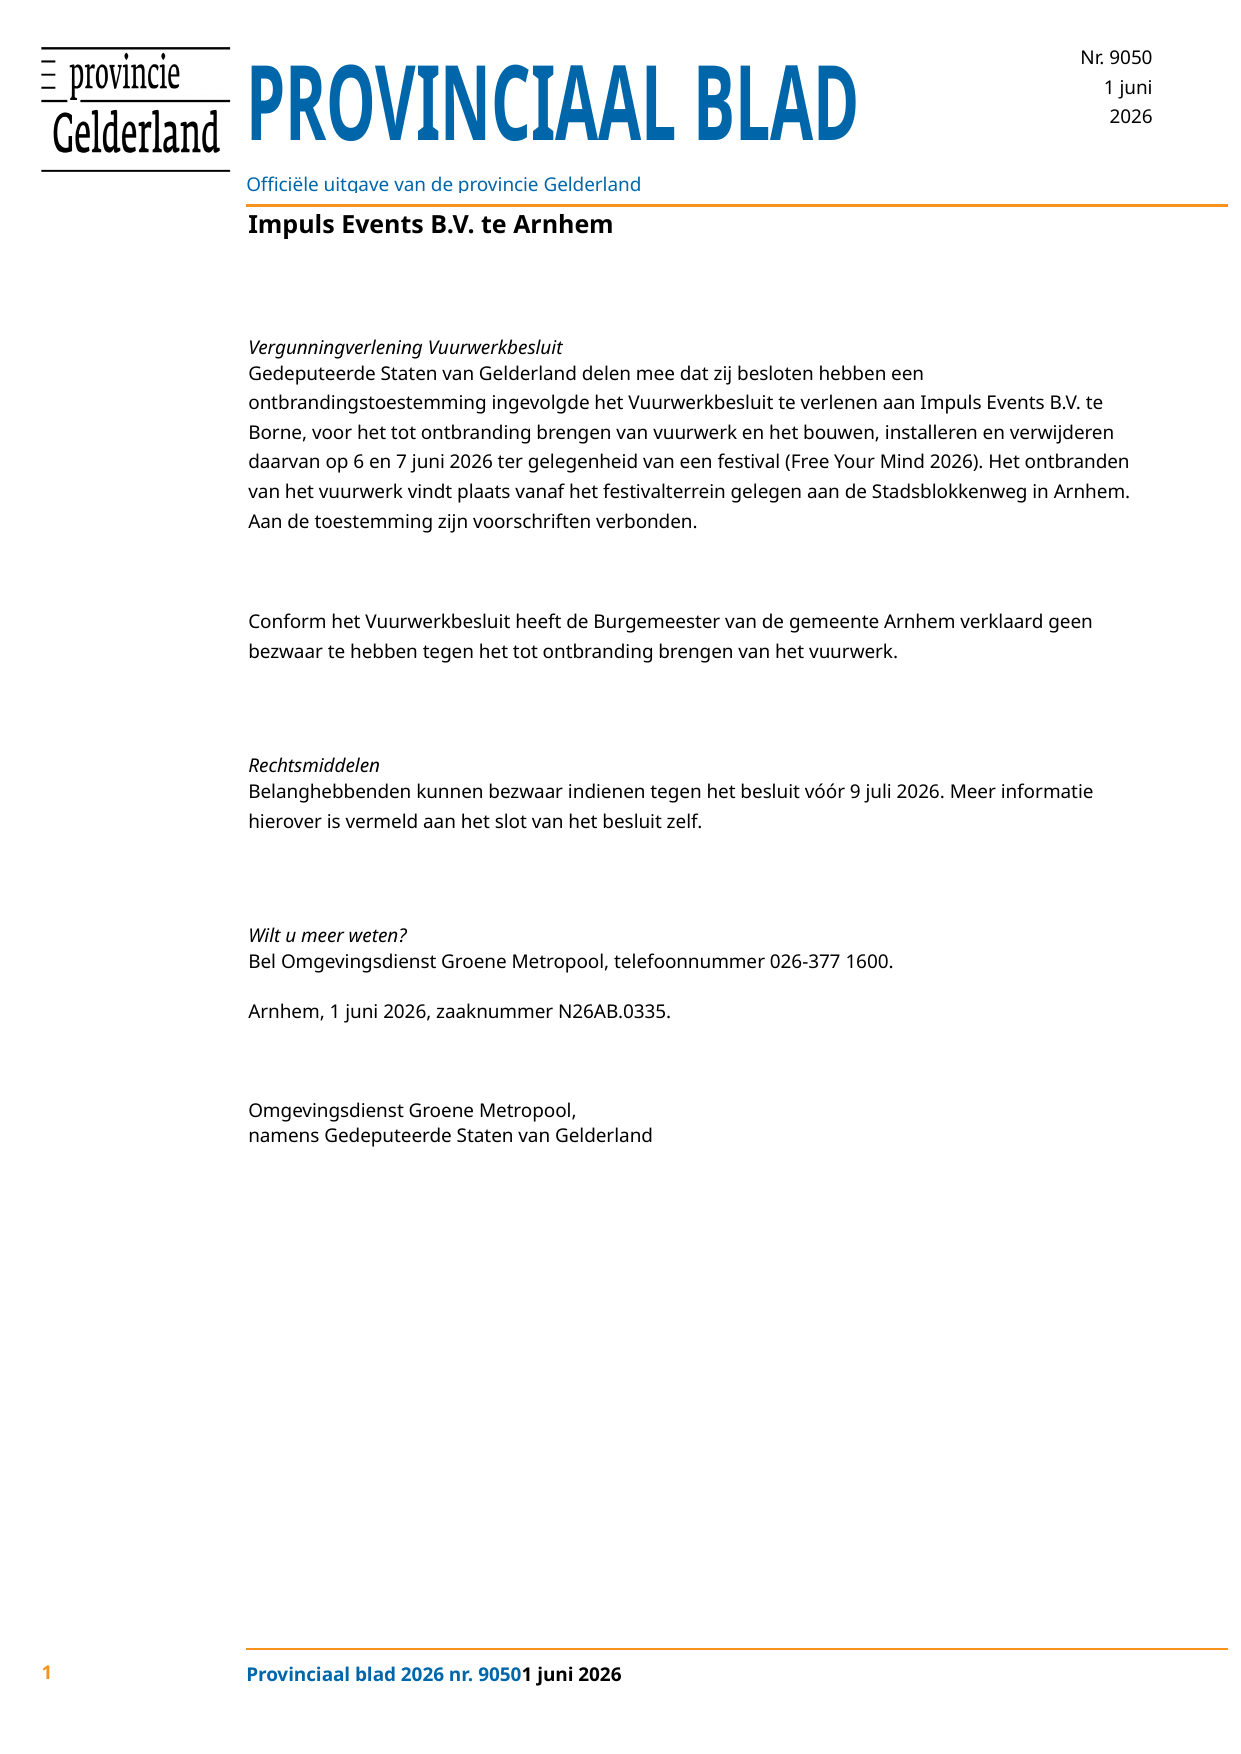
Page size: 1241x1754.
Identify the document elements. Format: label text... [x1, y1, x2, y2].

text Wilt u meer weten? [248, 922, 1152, 948]
text Conform het Vuurwerkbesluit heeft de Burgemeester van de gemeente Arnhem verklaard geen bezwaar te hebben tegen het tot ontbranding brengen van het vuurwerk. [248, 609, 1152, 664]
picture [41, 47, 231, 172]
text Belanghebbenden kunnen bezwaar indienen tegen het besluit vóór 9 juli 2026. Meer informatie hierover is vermeld aan het slot van het besluit zelf. [248, 778, 1152, 834]
text Bel Omgevingsdienst Groene Metropool, telefoonnummer 026-377 1600. [248, 948, 1152, 974]
text Omgevingsdienst Groene Metropool, [248, 1097, 1152, 1122]
text Arnhem, 1 juni 2026, zaaknummer N26AB.0335. [248, 998, 1152, 1024]
text Rechtsmiddelen [248, 753, 1152, 778]
text namens Gedeputeerde Staten van Gelderland [248, 1122, 1152, 1148]
text Gedeputeerde Staten van Gelderland delen mee dat zij besloten hebben een ontbrandingstoestemming ingevolgde het Vuurwerkbesluit te verlenen aan Impuls Events B.V. te Borne, voor het tot ontbranding brengen van vuurwerk en het bouwen, installeren en verwijderen daarvan op 6 en 7 juni 2026 ter gelegenheid van een festival (Free Your Mind 2026). Het ontbranden van het vuurwerk vindt plaats vanaf het festivalterrein gelegen aan de Stadsblokkenweg in Arnhem. Aan de toestemming zijn voorschriften verbonden. [248, 360, 1152, 534]
text Impuls Events B.V. te Arnhem [248, 207, 1152, 241]
text Vergunningverlening Vuurwerkbesluit [248, 334, 1152, 360]
